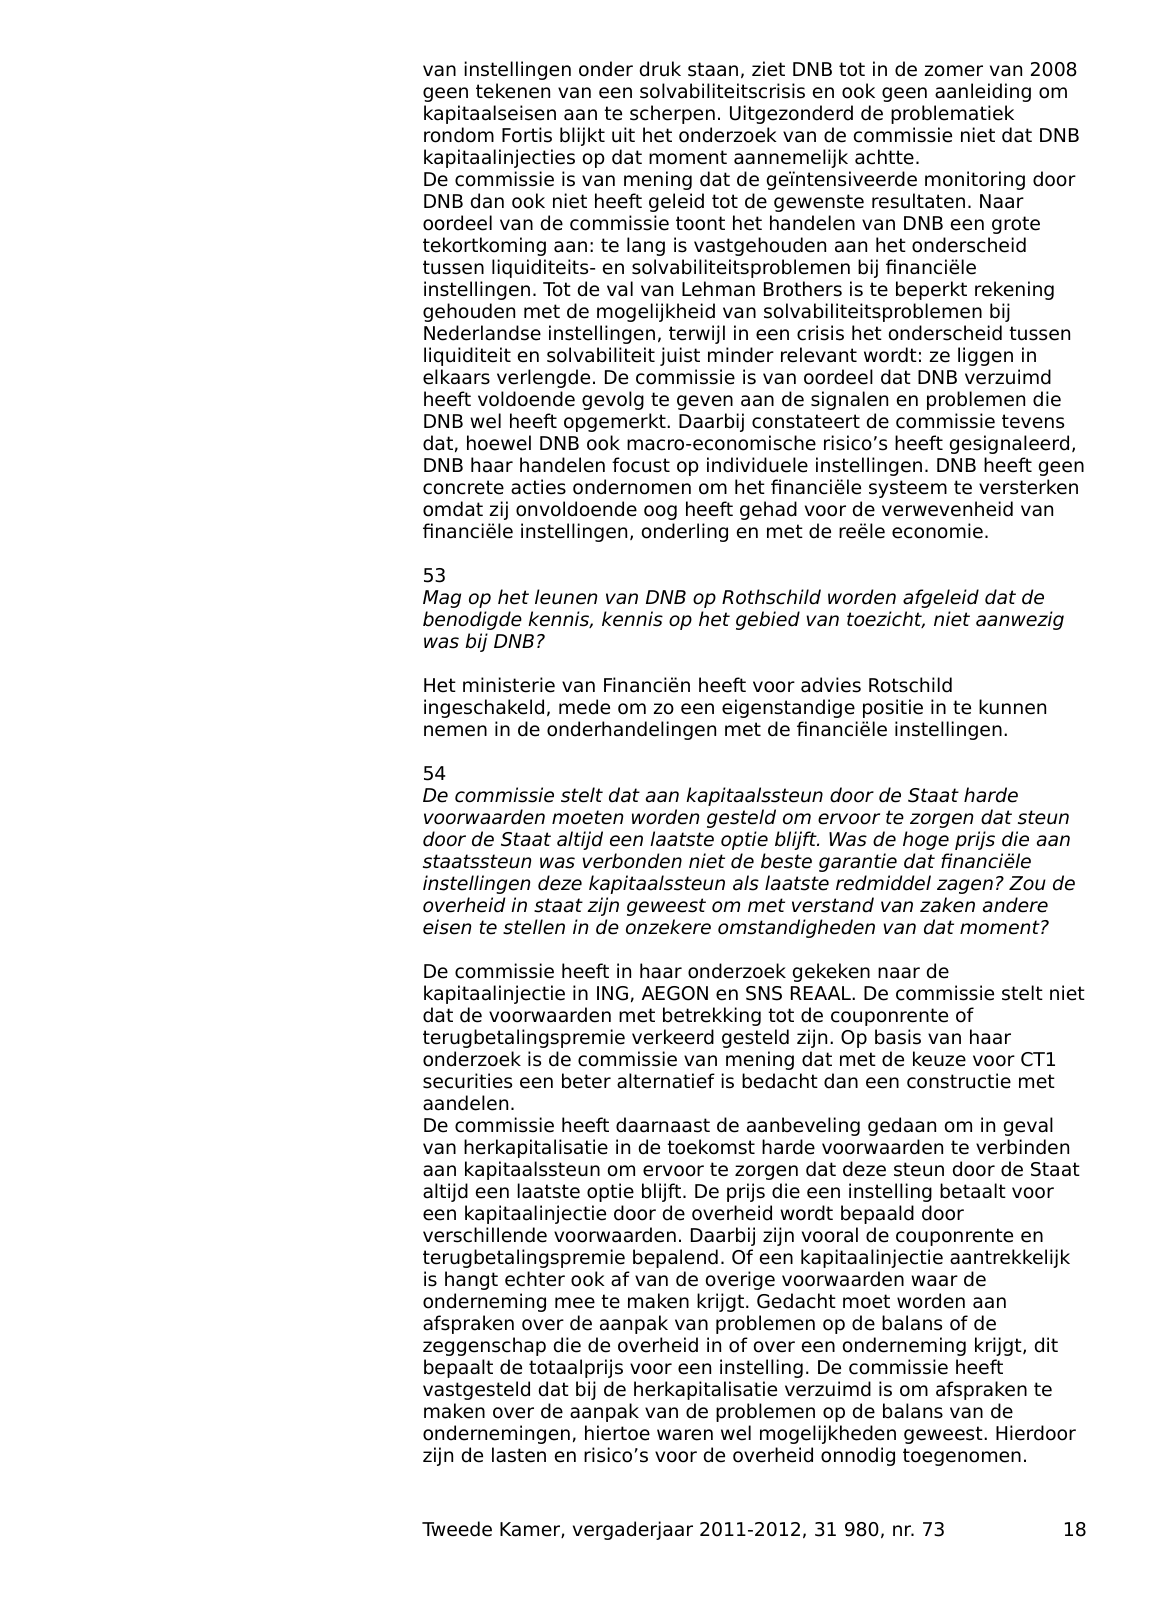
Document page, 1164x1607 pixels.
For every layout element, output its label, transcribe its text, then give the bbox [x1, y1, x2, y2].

text 53 [422, 565, 1087, 587]
text Mag op het leunen van DNB op Rothschild worden afgeleid dat de benodigde kennis, kennis op het gebied van toezicht, niet aanwezig was bij DNB? [422, 587, 1087, 653]
text Het ministerie van Financiën heeft voor advies Rotschild ingeschakeld, mede om zo een eigenstandige positie in te kunnen nemen in de onderhandelingen met de financiële instellingen. [422, 675, 1087, 741]
text De commissie heeft daarnaast de aanbeveling gedaan om in geval van herkapitalisatie in de toekomst harde voorwaarden te verbinden aan kapitaalssteun om ervoor te zorgen dat deze steun door de Staat altijd een laatste optie blijft. De prijs die een instelling betaalt voor een kapitaalinjectie door de overheid wordt bepaald door verschillende voorwaarden. Daarbij zijn vooral de couponrente en terugbetalingspremie bepalend. Of een kapitaalinjectie aantrekkelijk is hangt echter ook af van de overige voorwaarden waar de onderneming mee te maken krijgt. Gedacht moet worden aan afspraken over de aanpak van problemen op de balans of de zeggenschap die de overheid in of over een onderneming krijgt, dit bepaalt de totaalprijs voor een instelling. De commissie heeft vastgesteld dat bij de herkapitalisatie verzuimd is om afspraken te maken over de aanpak van de problemen op de balans van de ondernemingen, hiertoe waren wel mogelijkheden geweest. Hierdoor zijn de lasten en risico’s voor de overheid onnodig toegenomen. [422, 1115, 1087, 1467]
text 54 [422, 763, 1087, 785]
text van instellingen onder druk staan, ziet DNB tot in de zomer van 2008 geen tekenen van een solvabiliteitscrisis en ook geen aanleiding om kapitaalseisen aan te scherpen. Uitgezonderd de problematiek rondom Fortis blijkt uit het onderzoek van de commissie niet dat DNB kapitaalinjecties op dat moment aannemelijk achtte. [422, 59, 1087, 169]
text De commissie heeft in haar onderzoek gekeken naar de kapitaalinjectie in ING, AEGON en SNS REAAL. De commissie stelt niet dat de voorwaarden met betrekking tot de couponrente of terugbetalingspremie verkeerd gesteld zijn. Op basis van haar onderzoek is de commissie van mening dat met de keuze voor CT1 securities een beter alternatief is bedacht dan een constructie met aandelen. [422, 961, 1087, 1115]
text De commissie is van mening dat de geïntensiveerde monitoring door DNB dan ook niet heeft geleid tot de gewenste resultaten. Naar oordeel van de commissie toont het handelen van DNB een grote tekortkoming aan: te lang is vastgehouden aan het onderscheid tussen liquiditeits- en solvabiliteitsproblemen bij financiële instellingen. Tot de val van Lehman Brothers is te beperkt rekening gehouden met de mogelijkheid van solvabiliteitsproblemen bij Nederlandse instellingen, terwijl in een crisis het onderscheid tussen liquiditeit en solvabiliteit juist minder relevant wordt: ze liggen in elkaars verlengde. De commissie is van oordeel dat DNB verzuimd heeft voldoende gevolg te geven aan de signalen en problemen die DNB wel heeft opgemerkt. Daarbij constateert de commissie tevens dat, hoewel DNB ook macro-economische risico’s heeft gesignaleerd, DNB haar handelen focust op individuele instellingen. DNB heeft geen concrete acties ondernomen om het financiële systeem te versterken omdat zij onvoldoende oog heeft gehad voor de verwevenheid van financiële instellingen, onderling en met de reële economie. [422, 169, 1087, 543]
text De commissie stelt dat aan kapitaalssteun door de Staat harde voorwaarden moeten worden gesteld om ervoor te zorgen dat steun door de Staat altijd een laatste optie blijft. Was de hoge prijs die aan staatssteun was verbonden niet de beste garantie dat financiële instellingen deze kapitaalssteun als laatste redmiddel zagen? Zou de overheid in staat zijn geweest om met verstand van zaken andere eisen te stellen in de onzekere omstandigheden van dat moment? [422, 785, 1087, 939]
